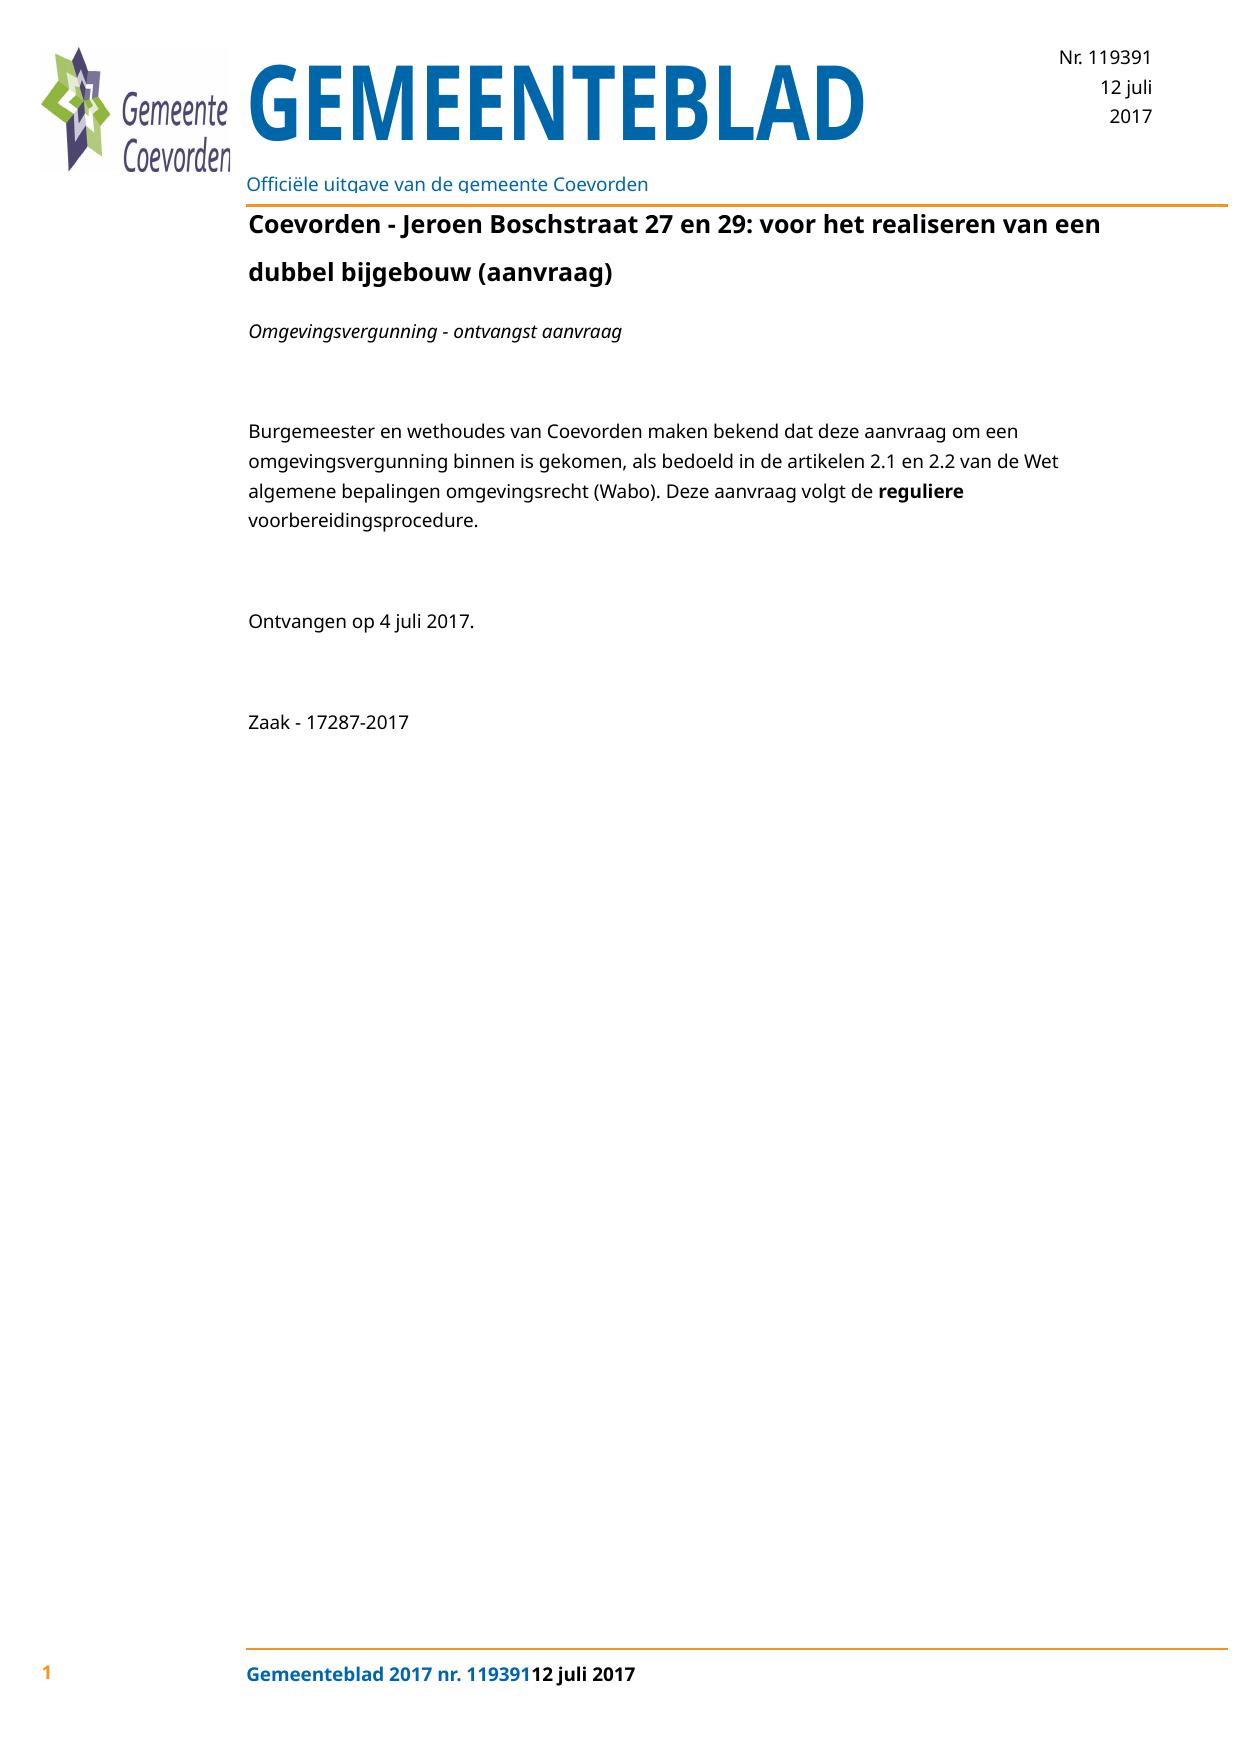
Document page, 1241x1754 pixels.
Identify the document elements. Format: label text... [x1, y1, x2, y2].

picture [41, 47, 231, 172]
text Ontvangen op 4 juli 2017. [248, 608, 1152, 634]
text Zaak - 17287-2017 [248, 709, 1152, 735]
text Burgemeester en wethoudes van Coevorden maken bekend dat deze aanvraag om een omgevingsvergunning binnen is gekomen, als bedoeld in de artikelen 2.1 en 2.2 van de Wet algemene bepalingen omgevingsrecht (Wabo). Deze aanvraag volgt de reguliere voorbereidingsprocedure. [248, 419, 1152, 533]
text Coevorden - Jeroen Boschstraat 27 en 29: voor het realiseren van een dubbel bijgebouw (aanvraag) [248, 207, 1152, 288]
text Omgevingsvergunning - ontvangst aanvraag [248, 318, 1152, 344]
